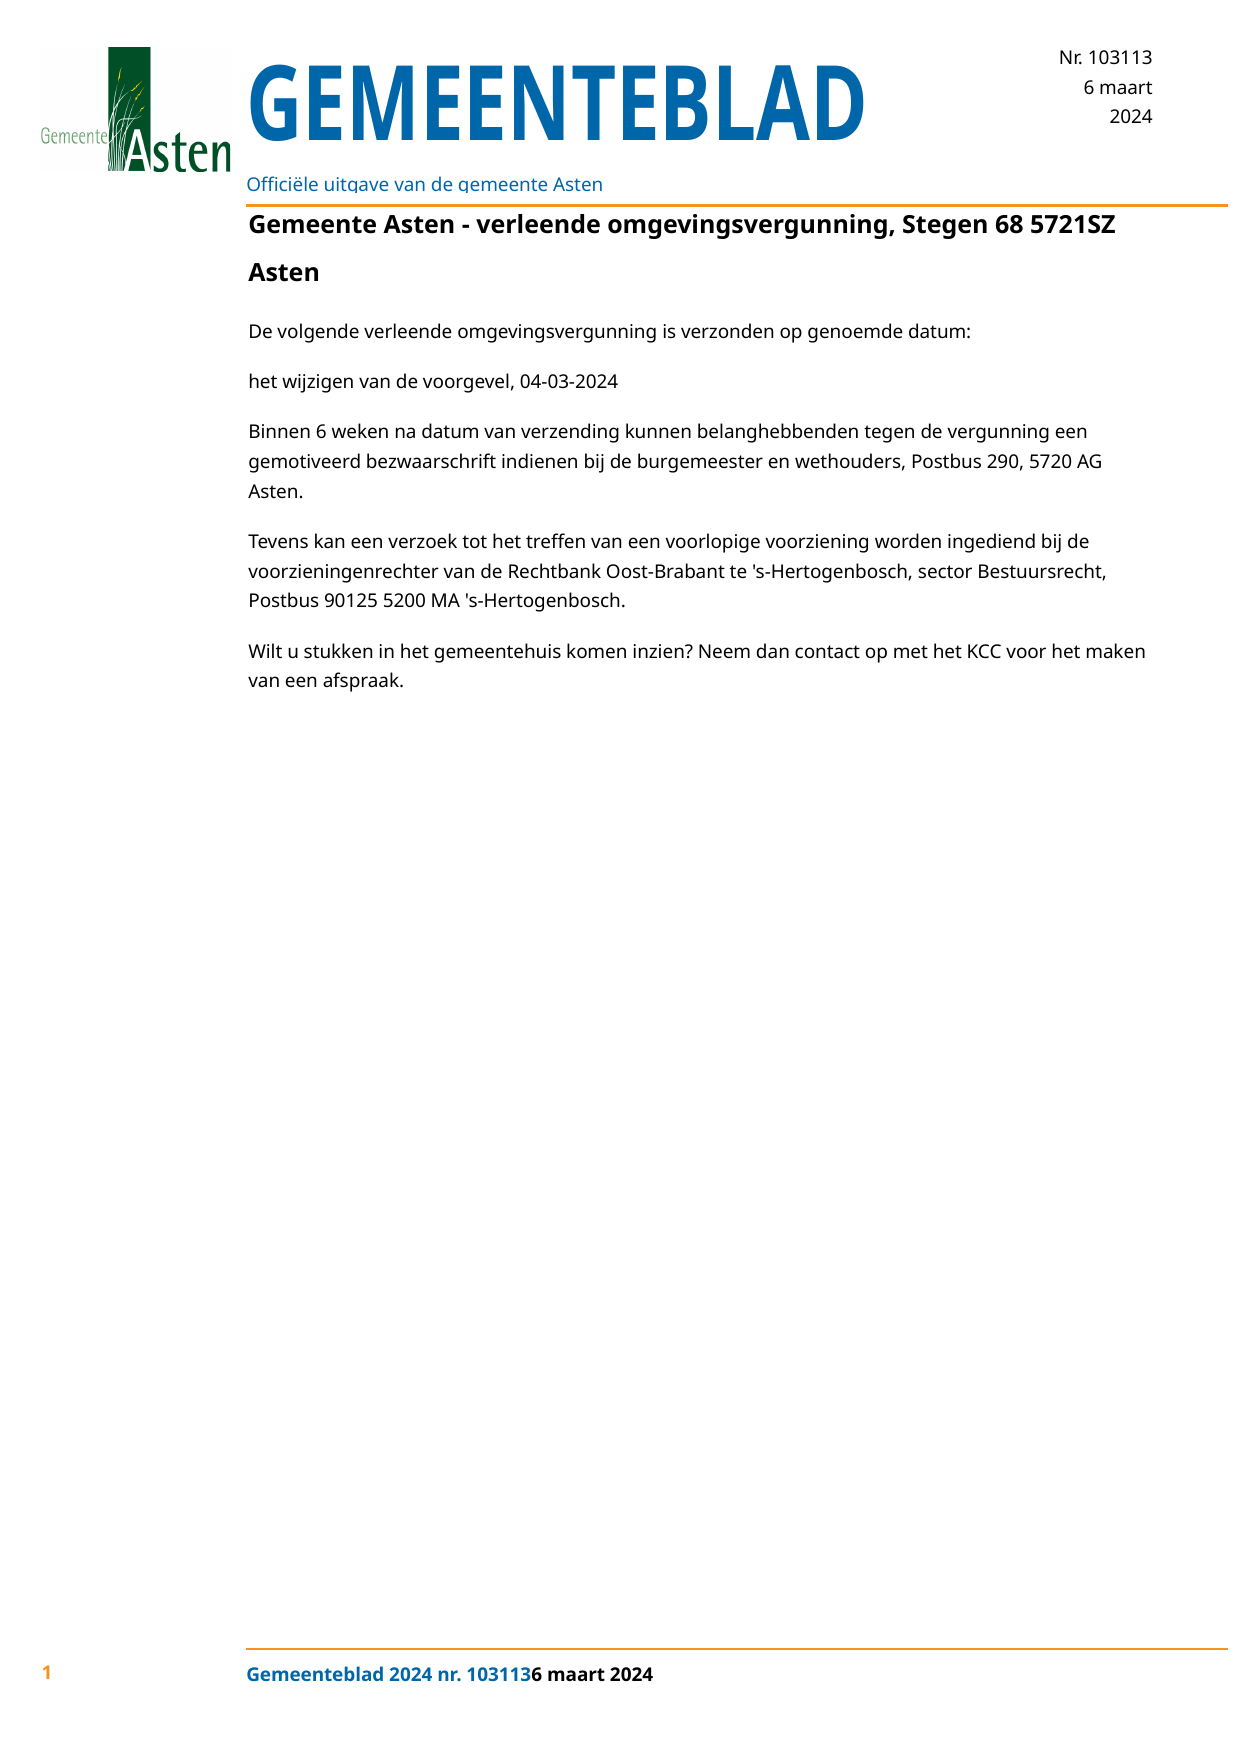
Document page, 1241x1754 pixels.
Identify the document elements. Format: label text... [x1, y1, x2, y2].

text Binnen 6 weken na datum van verzending kunnen belanghebbenden tegen de vergunning een gemotiveerd bezwaarschrift indienen bij de burgemeester en wethouders, Postbus 290, 5720 AG Asten. [248, 419, 1152, 504]
text Tevens kan een verzoek tot het treffen van een voorlopige voorziening worden ingediend bij de voorzieningenrechter van de Rechtbank Oost-Brabant te 's-Hertogenbosch, sector Bestuursrecht, Postbus 90125 5200 MA 's-Hertogenbosch. [248, 528, 1152, 613]
picture [41, 47, 231, 172]
text het wijzigen van de voorgevel, 04-03-2024 [248, 368, 1152, 394]
text Wilt u stukken in het gemeentehuis komen inzien? Neem dan contact op met het KCC voor het maken van een afspraak. [248, 638, 1152, 693]
text Gemeente Asten - verleende omgevingsvergunning, Stegen 68 5721SZ Asten [248, 207, 1152, 288]
text De volgende verleende omgevingsvergunning is verzonden op genoemde datum: [248, 318, 1152, 344]
